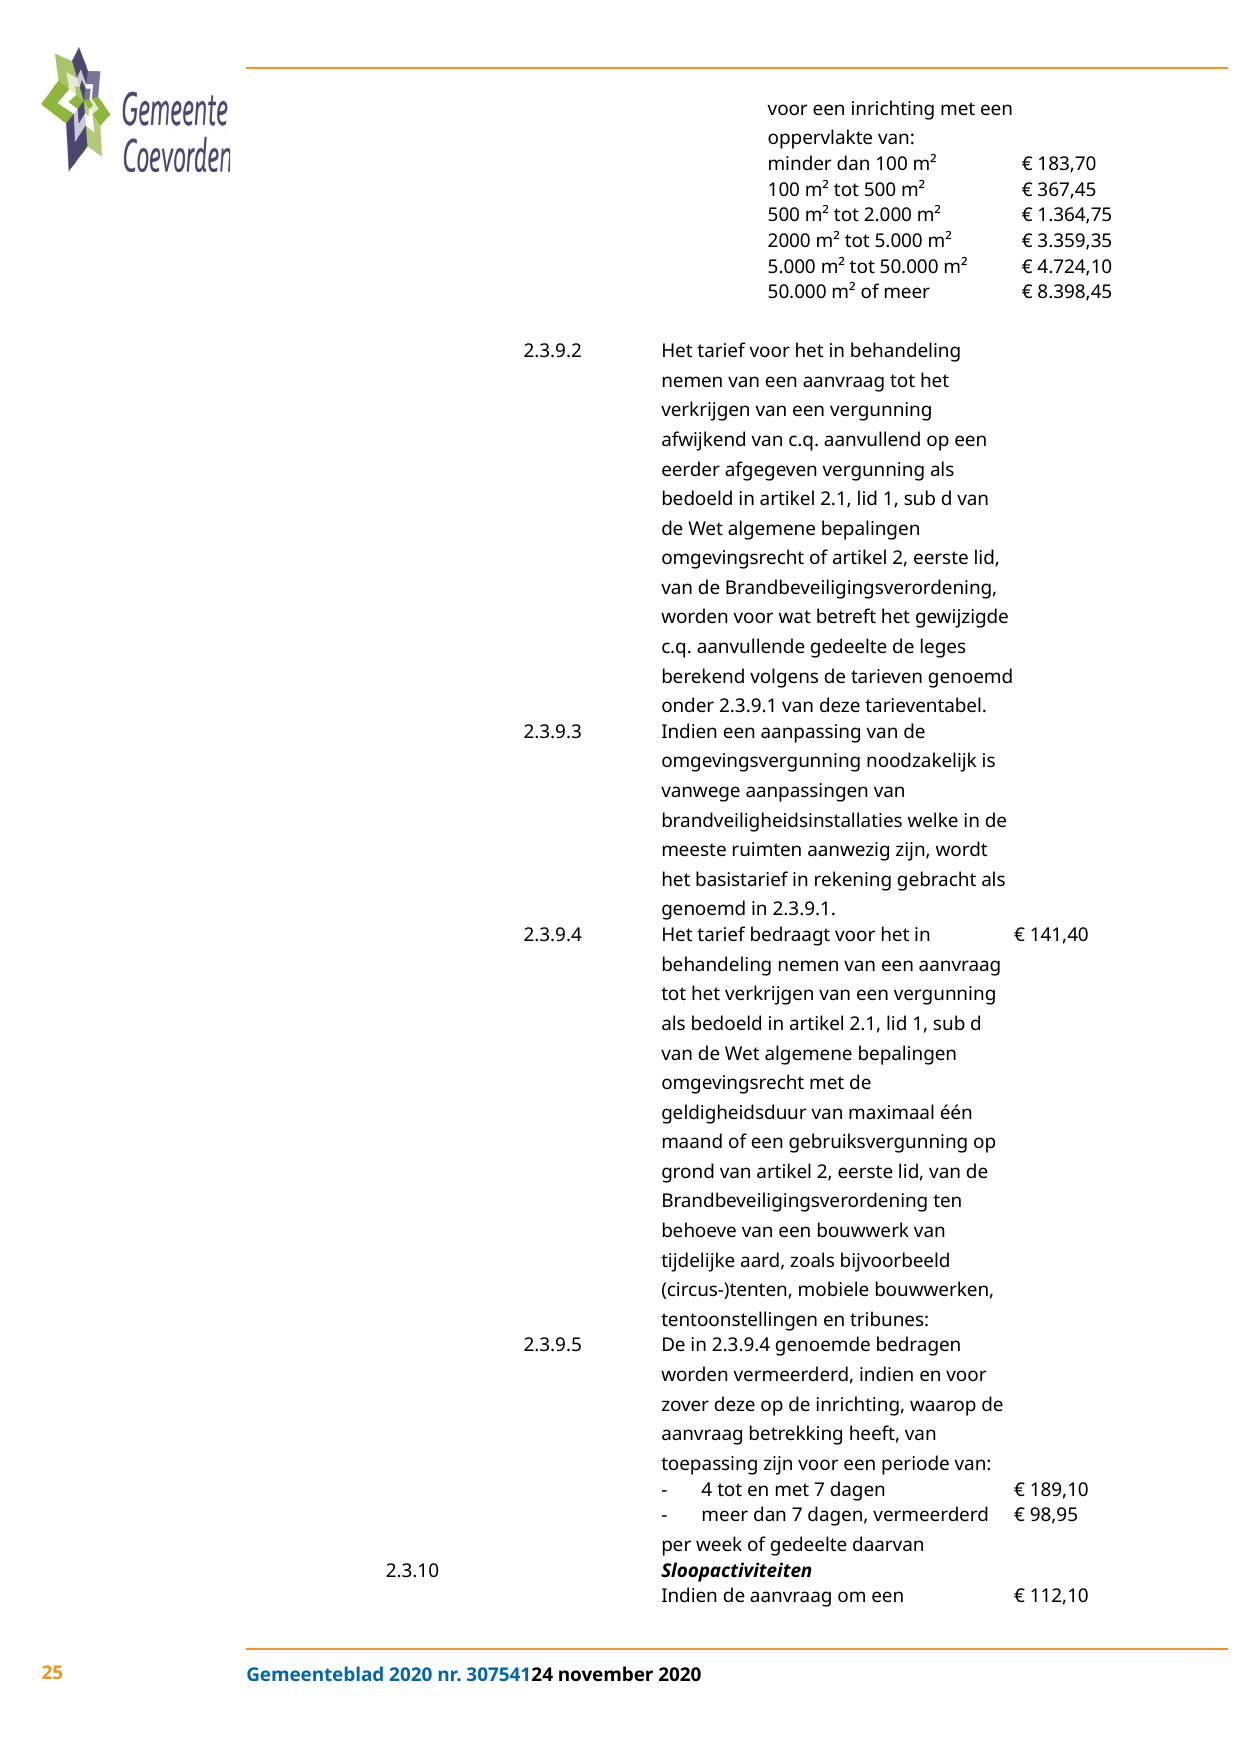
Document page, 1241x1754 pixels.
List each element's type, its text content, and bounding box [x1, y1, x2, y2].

table_cell [248, 1557, 386, 1582]
table_cell [523, 1501, 661, 1557]
table_cell [378, 150, 508, 176]
table_cell [1022, 95, 1152, 150]
table_cell [638, 253, 767, 279]
table_cell [248, 150, 378, 176]
table_cell [386, 1501, 523, 1557]
table_cell minder dan 100 m² [768, 150, 1022, 176]
table_cell Het tarief bedraagt voor het in behandeling nemen van een aanvraag tot het verkrijgen van een vergunning als bedoeld in artikel 2.1, lid 1, sub d van de Wet algemene bepalingen omgevingsrecht met de geldigheidsduur van maximaal één maand of een gebruiksvergunning op grond van artikel 2, eerste lid, van de Brandbeveiligingsverordening ten behoeve van een bouwwerk van tijdelijke aard, zoals bijvoorbeeld (circus-)tenten, mobiele bouwwerken, tentoonstellingen en tribunes: [661, 921, 1014, 1332]
table_cell € 112,10 [1014, 1583, 1152, 1608]
table_cell 2000 m² tot 5.000 m² [768, 227, 1022, 253]
table_cell Indien een aanpassing van de omgevingsvergunning noodzakelijk is vanwege aanpassingen van brandveiligheidsinstallaties welke in de meeste ruimten aanwezig zijn, wordt het basistarief in rekening gebracht als genoemd in 2.3.9.1. [661, 718, 1014, 921]
table_cell 50.000 m² of meer [768, 279, 1022, 304]
table_cell - meer dan 7 dagen, vermeerderd per week of gedeelte daarvan [661, 1501, 1014, 1557]
table_cell [386, 1476, 523, 1501]
table_cell Indien de aanvraag om een [661, 1583, 1014, 1608]
table_cell 2.3.9.3 [523, 718, 661, 921]
table_cell [248, 95, 378, 150]
table_cell [508, 202, 638, 227]
table_cell [508, 176, 638, 202]
table_cell [1014, 1557, 1152, 1582]
table_cell [378, 95, 508, 150]
table_cell € 4.724,10 [1022, 253, 1152, 279]
picture [41, 47, 231, 172]
table_cell € 98,95 [1014, 1501, 1152, 1557]
table_cell [378, 253, 508, 279]
table_cell voor een inrichting met een oppervlakte van: [768, 95, 1022, 150]
table_cell [248, 921, 386, 1332]
table_header [248, 338, 386, 718]
table_cell € 8.398,45 [1022, 279, 1152, 304]
table_cell [378, 202, 508, 227]
table_cell [386, 718, 523, 921]
table_header Het tarief voor het in behandeling nemen van een aanvraag tot het verkrijgen van een vergunning afwijkend van c.q. aanvullend op een eerder afgegeven vergunning als bedoeld in artikel 2.1, lid 1, sub d van de Wet algemene bepalingen omgevingsrecht of artikel 2, eerste lid, van de Brandbeveiligingsverordening, worden voor wat betreft het gewijzigde c.q. aanvullende gedeelte de leges berekend volgens de tarieven genoemd onder 2.3.9.1 van deze tarieventabel. [661, 338, 1014, 718]
table_cell Sloopactiviteiten [661, 1557, 1014, 1582]
table_cell [638, 279, 767, 304]
table_cell [378, 176, 508, 202]
table_cell [1014, 1332, 1152, 1476]
table_cell [248, 253, 378, 279]
table_cell € 141,40 [1014, 921, 1152, 1332]
table_cell € 1.364,75 [1022, 202, 1152, 227]
table_cell € 189,10 [1014, 1476, 1152, 1501]
table_cell [508, 150, 638, 176]
table_cell € 367,45 [1022, 176, 1152, 202]
table_cell € 183,70 [1022, 150, 1152, 176]
table_header 2.3.9.2 [523, 338, 661, 718]
table_cell [248, 1476, 386, 1501]
table_cell [638, 176, 767, 202]
table_cell 100 m² tot 500 m² [768, 176, 1022, 202]
table_cell [386, 1332, 523, 1476]
table_cell [248, 1332, 386, 1476]
table_header [1014, 338, 1152, 718]
table_cell [638, 95, 767, 150]
table_cell [638, 227, 767, 253]
table_cell [248, 1583, 386, 1608]
table_cell 5.000 m² tot 50.000 m² [768, 253, 1022, 279]
table_cell [508, 279, 638, 304]
table_cell [523, 1557, 661, 1582]
table_cell 2.3.9.5 [523, 1332, 661, 1476]
table_cell 500 m² tot 2.000 m² [768, 202, 1022, 227]
table_cell 2.3.9.4 [523, 921, 661, 1332]
table_cell [638, 150, 767, 176]
table_header [386, 338, 523, 718]
table_cell - 4 tot en met 7 dagen [661, 1476, 1014, 1501]
table_cell [386, 921, 523, 1332]
table_cell [1014, 718, 1152, 921]
table_cell [523, 1476, 661, 1501]
table_cell [378, 227, 508, 253]
table_cell [248, 176, 378, 202]
table_cell 2.3.10 [386, 1557, 523, 1582]
table_cell [508, 227, 638, 253]
table_cell [386, 1583, 523, 1608]
table_cell [508, 253, 638, 279]
table_cell [248, 718, 386, 921]
table_cell [248, 202, 378, 227]
table_cell [248, 227, 378, 253]
table_cell [508, 95, 638, 150]
table_cell € 3.359,35 [1022, 227, 1152, 253]
table_cell [248, 279, 378, 304]
table_cell [523, 1583, 661, 1608]
table_cell [248, 1501, 386, 1557]
table_cell De in 2.3.9.4 genoemde bedragen worden vermeerderd, indien en voor zover deze op de inrichting, waarop de aanvraag betrekking heeft, van toepassing zijn voor een periode van: [661, 1332, 1014, 1476]
table_cell [638, 202, 767, 227]
table_cell [378, 279, 508, 304]
